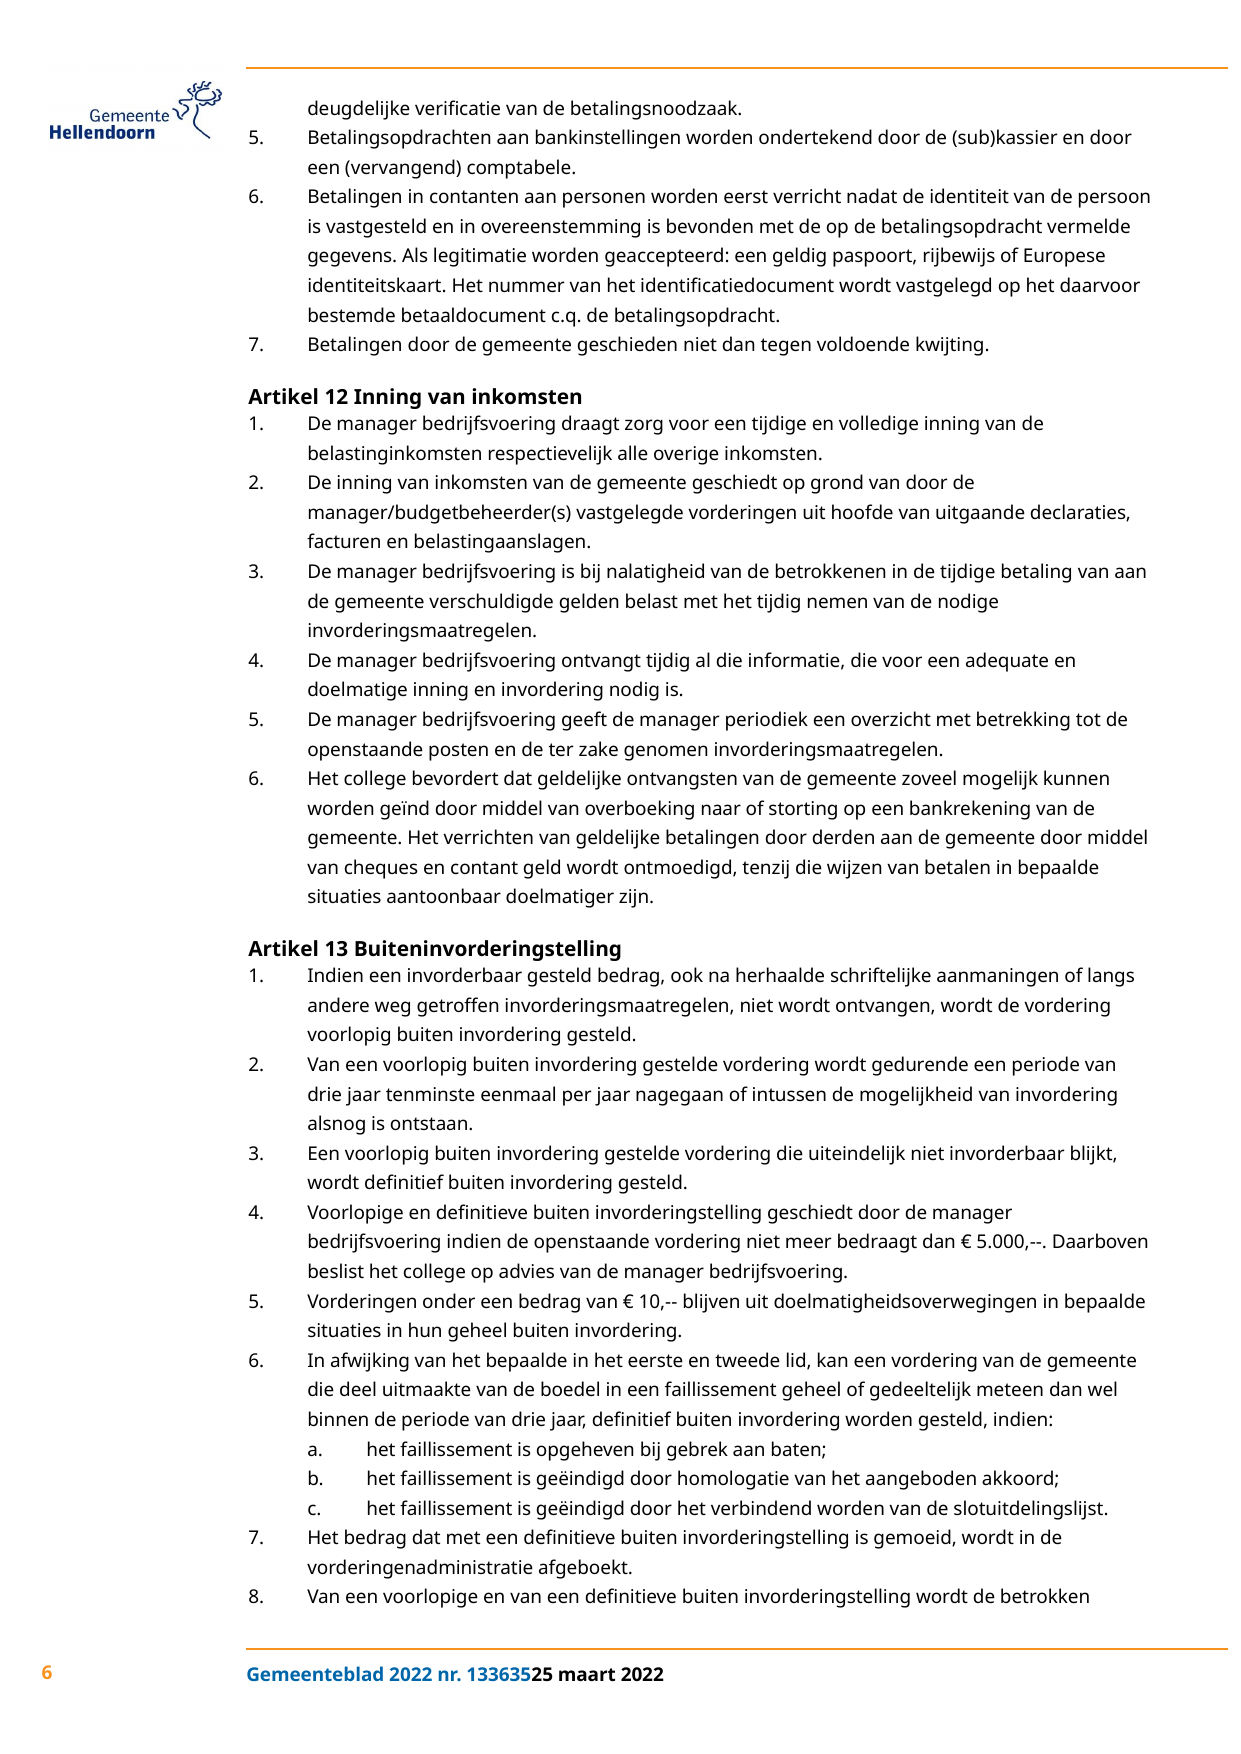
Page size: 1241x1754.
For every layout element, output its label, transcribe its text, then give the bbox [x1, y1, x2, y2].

list het faillissement is geëindigd door het verbindend worden van de slotuitdelingslijst. [307, 1495, 1152, 1521]
list Betalingen in contanten aan personen worden eerst verricht nadat de identiteit van de persoon is vastgesteld en in overeenstemming is bevonden met de op de betalingsopdracht vermelde gegevens. Als legitimatie worden geaccepteerd: een geldig paspoort, rijbewijs of Europese identiteitskaart. Het nummer van het identificatiedocument wordt vastgelegd op het daarvoor bestemde betaaldocument c.q. de betalingsopdracht. [248, 183, 1152, 328]
list De manager bedrijfsvoering is bij nalatigheid van de betrokkenen in de tijdige betaling van aan de gemeente verschuldigde gelden belast met het tijdig nemen van de nodige invorderingsmaatregelen. [248, 558, 1152, 643]
list Voorlopige en definitieve buiten invorderingstelling geschiedt door de manager bedrijfsvoering indien de openstaande vordering niet meer bedraagt dan € 5.000,--. Daarboven beslist het college op advies van de manager bedrijfsvoering. [248, 1199, 1152, 1284]
picture [41, 47, 231, 172]
list De manager bedrijfsvoering ontvangt tijdig al die informatie, die voor een adequate en doelmatige inning en invordering nodig is. [248, 647, 1152, 702]
list Betalingsopdrachten aan bankinstellingen worden ondertekend door de (sub)kassier en door een (vervangend) comptabele. [248, 124, 1152, 180]
list Vorderingen onder een bedrag van € 10,-- blijven uit doelmatigheidsoverwegingen in bepaalde situaties in hun geheel buiten invordering. [248, 1288, 1152, 1343]
list Het college bevordert dat geldelijke ontvangsten van de gemeente zoveel mogelijk kunnen worden geïnd door middel van overboeking naar of storting op een bankrekening van de gemeente. Het verrichten van geldelijke betalingen door derden aan de gemeente door middel van cheques en contant geld wordt ontmoedigd, tenzij die wijzen van betalen in bepaalde situaties aantoonbaar doelmatiger zijn. [248, 765, 1152, 909]
list De inning van inkomsten van de gemeente geschiedt op grond van door de manager/budgetbeheerder(s) vastgelegde vorderingen uit hoofde van uitgaande declaraties, facturen en belastingaanslagen. [248, 469, 1152, 554]
list Indien een invorderbaar gesteld bedrag, ook na herhaalde schriftelijke aanmaningen of langs andere weg getroffen invorderingsmaatregelen, niet wordt ontvangen, wordt de vordering voorlopig buiten invordering gesteld. [248, 962, 1152, 1047]
list het faillissement is opgeheven bij gebrek aan baten; [307, 1436, 1152, 1462]
list Van een voorlopig buiten invordering gestelde vordering wordt gedurende een periode van drie jaar tenminste eenmaal per jaar nagegaan of intussen de mogelijkheid van invordering alsnog is ontstaan. [248, 1051, 1152, 1136]
text Artikel 13 Buiteninvorderingstelling [248, 934, 1152, 962]
list De manager bedrijfsvoering geeft de manager periodiek een overzicht met betrekking tot de openstaande posten en de ter zake genomen invorderingsmaatregelen. [248, 706, 1152, 761]
text Artikel 12 Inning van inkomsten [248, 382, 1152, 410]
list De manager bedrijfsvoering draagt zorg voor een tijdige en volledige inning van de belastinginkomsten respectievelijk alle overige inkomsten. [248, 410, 1152, 466]
list het faillissement is geëindigd door homologatie van het aangeboden akkoord; [307, 1465, 1152, 1491]
list deugdelijke verificatie van de betalingsnoodzaak. [248, 95, 1152, 121]
list Een voorlopig buiten invordering gestelde vordering die uiteindelijk niet invorderbaar blijkt, wordt definitief buiten invordering gesteld. [248, 1140, 1152, 1195]
list Het bedrag dat met een definitieve buiten invorderingstelling is gemoeid, wordt in de vorderingenadministratie afgeboekt. [248, 1524, 1152, 1580]
list Betalingen door de gemeente geschieden niet dan tegen voldoende kwijting. [248, 331, 1152, 357]
list In afwijking van het bepaalde in het eerste en tweede lid, kan een vordering van de gemeente die deel uitmaakte van de boedel in een faillissement geheel of gedeeltelijk meteen dan wel binnen de periode van drie jaar, definitief buiten invordering worden gesteld, indien: [248, 1347, 1152, 1432]
list Van een voorlopige en van een definitieve buiten invorderingstelling wordt de betrokken [248, 1584, 1152, 1609]
